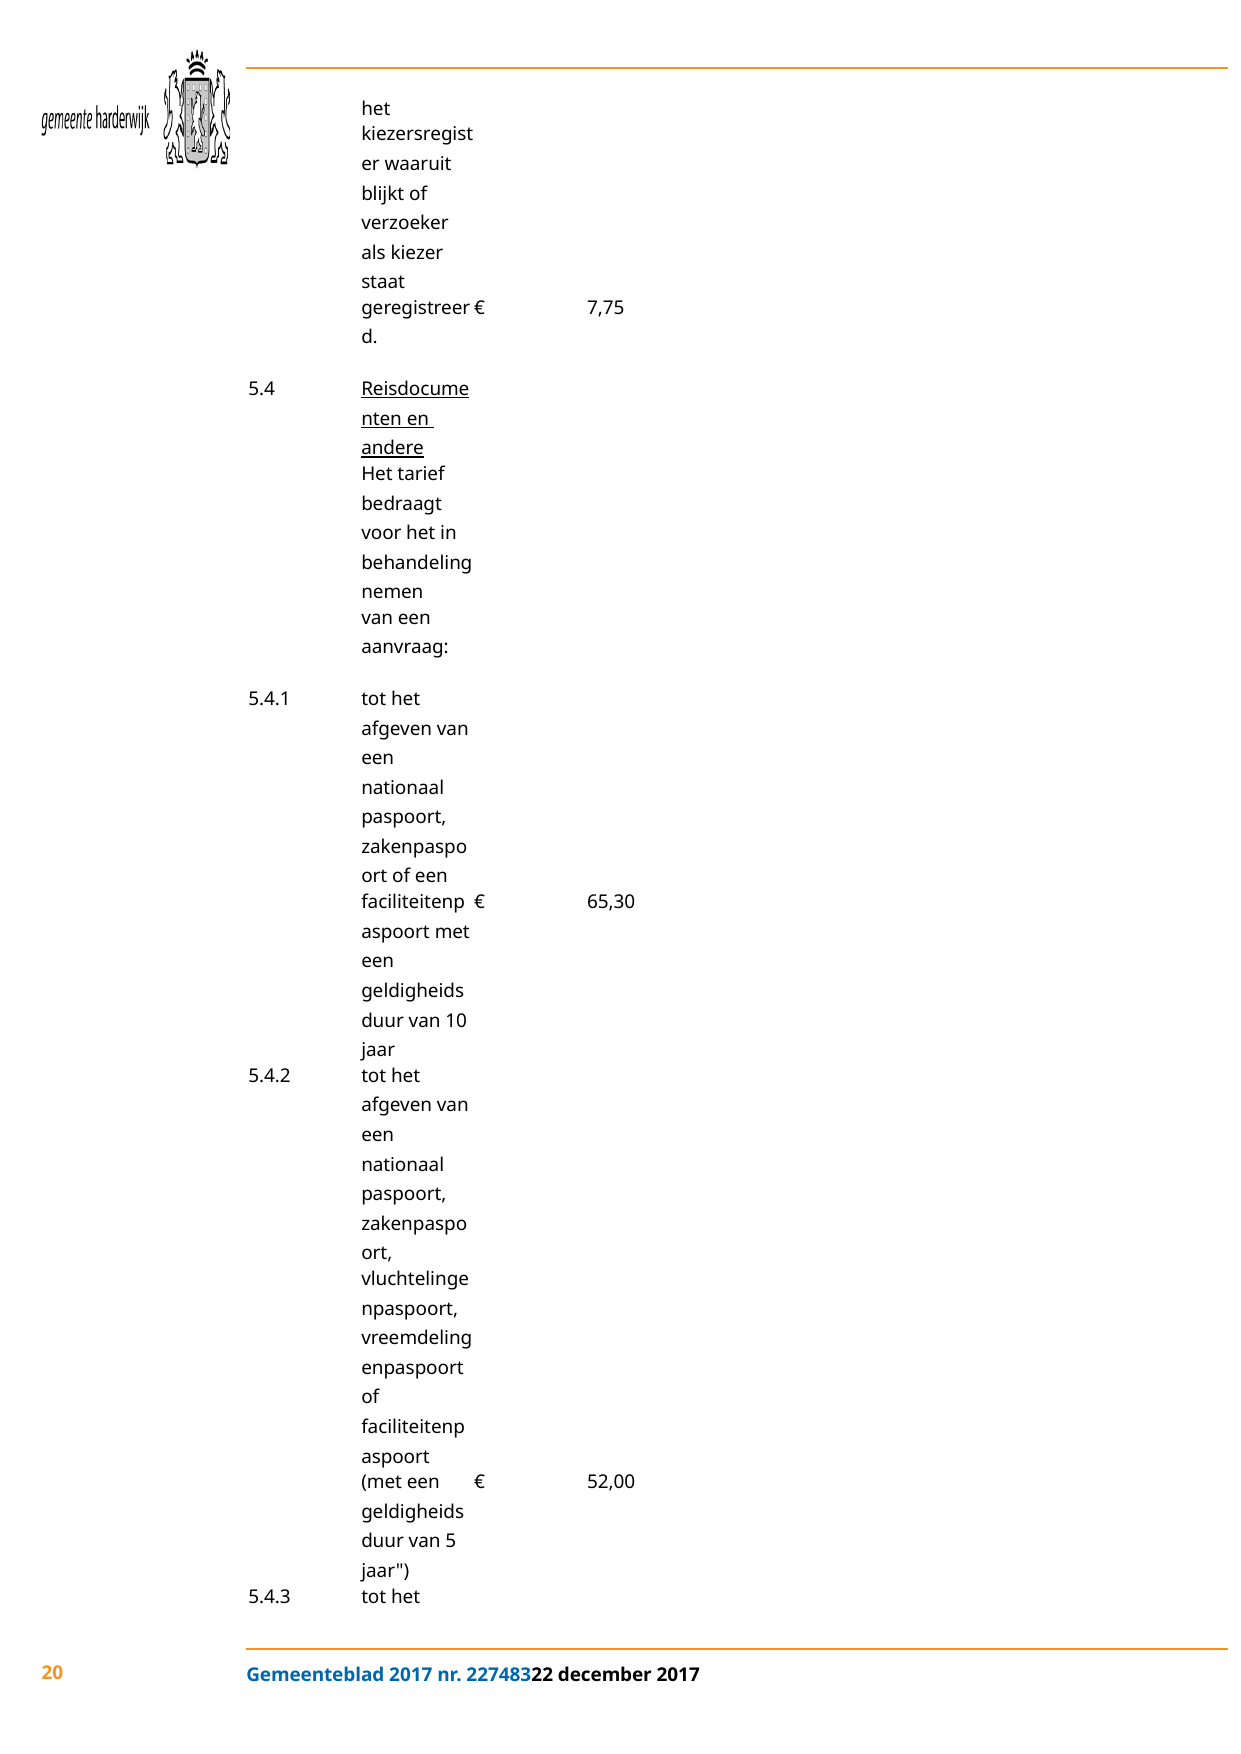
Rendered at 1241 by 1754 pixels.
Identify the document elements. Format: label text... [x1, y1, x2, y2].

table_cell kiezersregister waaruit blijkt of verzoeker als kiezer staat [361, 121, 474, 294]
table_cell Het tarief bedraagt voor het in behandeling nemen [361, 460, 474, 604]
table_cell 5.4.2 [248, 1062, 361, 1265]
table_cell geregistreerd. [361, 294, 474, 349]
table_cell [587, 375, 700, 460]
table_cell het [361, 95, 474, 121]
table_cell [361, 660, 474, 685]
table_cell [474, 95, 587, 121]
table_cell [248, 604, 361, 659]
table_cell [361, 350, 474, 375]
table_cell [474, 1062, 587, 1265]
table_cell 65,30 [587, 889, 700, 1062]
table_cell [248, 460, 361, 604]
table_cell € [474, 1469, 587, 1583]
table_cell [587, 604, 700, 659]
table_cell [587, 121, 700, 294]
table_cell tot het [361, 1583, 474, 1609]
table_cell [248, 1265, 361, 1468]
table_cell [474, 660, 587, 685]
table_cell € [474, 889, 587, 1062]
table_cell 5.4 [248, 375, 361, 460]
table_cell tot het afgeven van een nationaal paspoort, zakenpaspoort, [361, 1062, 474, 1265]
table_cell 5.4.1 [248, 685, 361, 888]
table_cell [474, 121, 587, 294]
table_cell [248, 95, 361, 121]
table_cell [474, 685, 587, 888]
table_cell 52,00 [587, 1469, 700, 1583]
table_cell vluchtelingenpaspoort, vreemdelingenpaspoort of faciliteitenpaspoort [361, 1265, 474, 1468]
table_cell tot het afgeven van een nationaal paspoort, zakenpaspoort of een [361, 685, 474, 888]
table_cell van een aanvraag: [361, 604, 474, 659]
table_cell Reisdocumenten en andere [361, 375, 474, 460]
table_cell [587, 350, 700, 375]
table_cell [474, 604, 587, 659]
table_cell [587, 1265, 700, 1468]
table_cell [474, 1265, 587, 1468]
table_cell [474, 460, 587, 604]
table_cell [474, 1583, 587, 1609]
table_cell (met een geldigheidsduur van 5 jaar") [361, 1469, 474, 1583]
table_cell [587, 1583, 700, 1609]
table_cell [248, 350, 361, 375]
table_cell [474, 350, 587, 375]
picture [41, 47, 231, 172]
table_cell 7,75 [587, 294, 700, 349]
table_cell [248, 660, 361, 685]
table_cell [587, 685, 700, 888]
table_cell [248, 121, 361, 294]
table_cell [248, 1469, 361, 1583]
table_cell [587, 95, 700, 121]
table_cell [587, 1062, 700, 1265]
table_cell [587, 660, 700, 685]
table_cell 5.4.3 [248, 1583, 361, 1609]
table_cell faciliteitenpaspoort met een geldigheidsduur van 10 jaar [361, 889, 474, 1062]
table_cell € [474, 294, 587, 349]
table_cell [248, 294, 361, 349]
table_cell [248, 889, 361, 1062]
table_cell [587, 460, 700, 604]
table_cell [474, 375, 587, 460]
